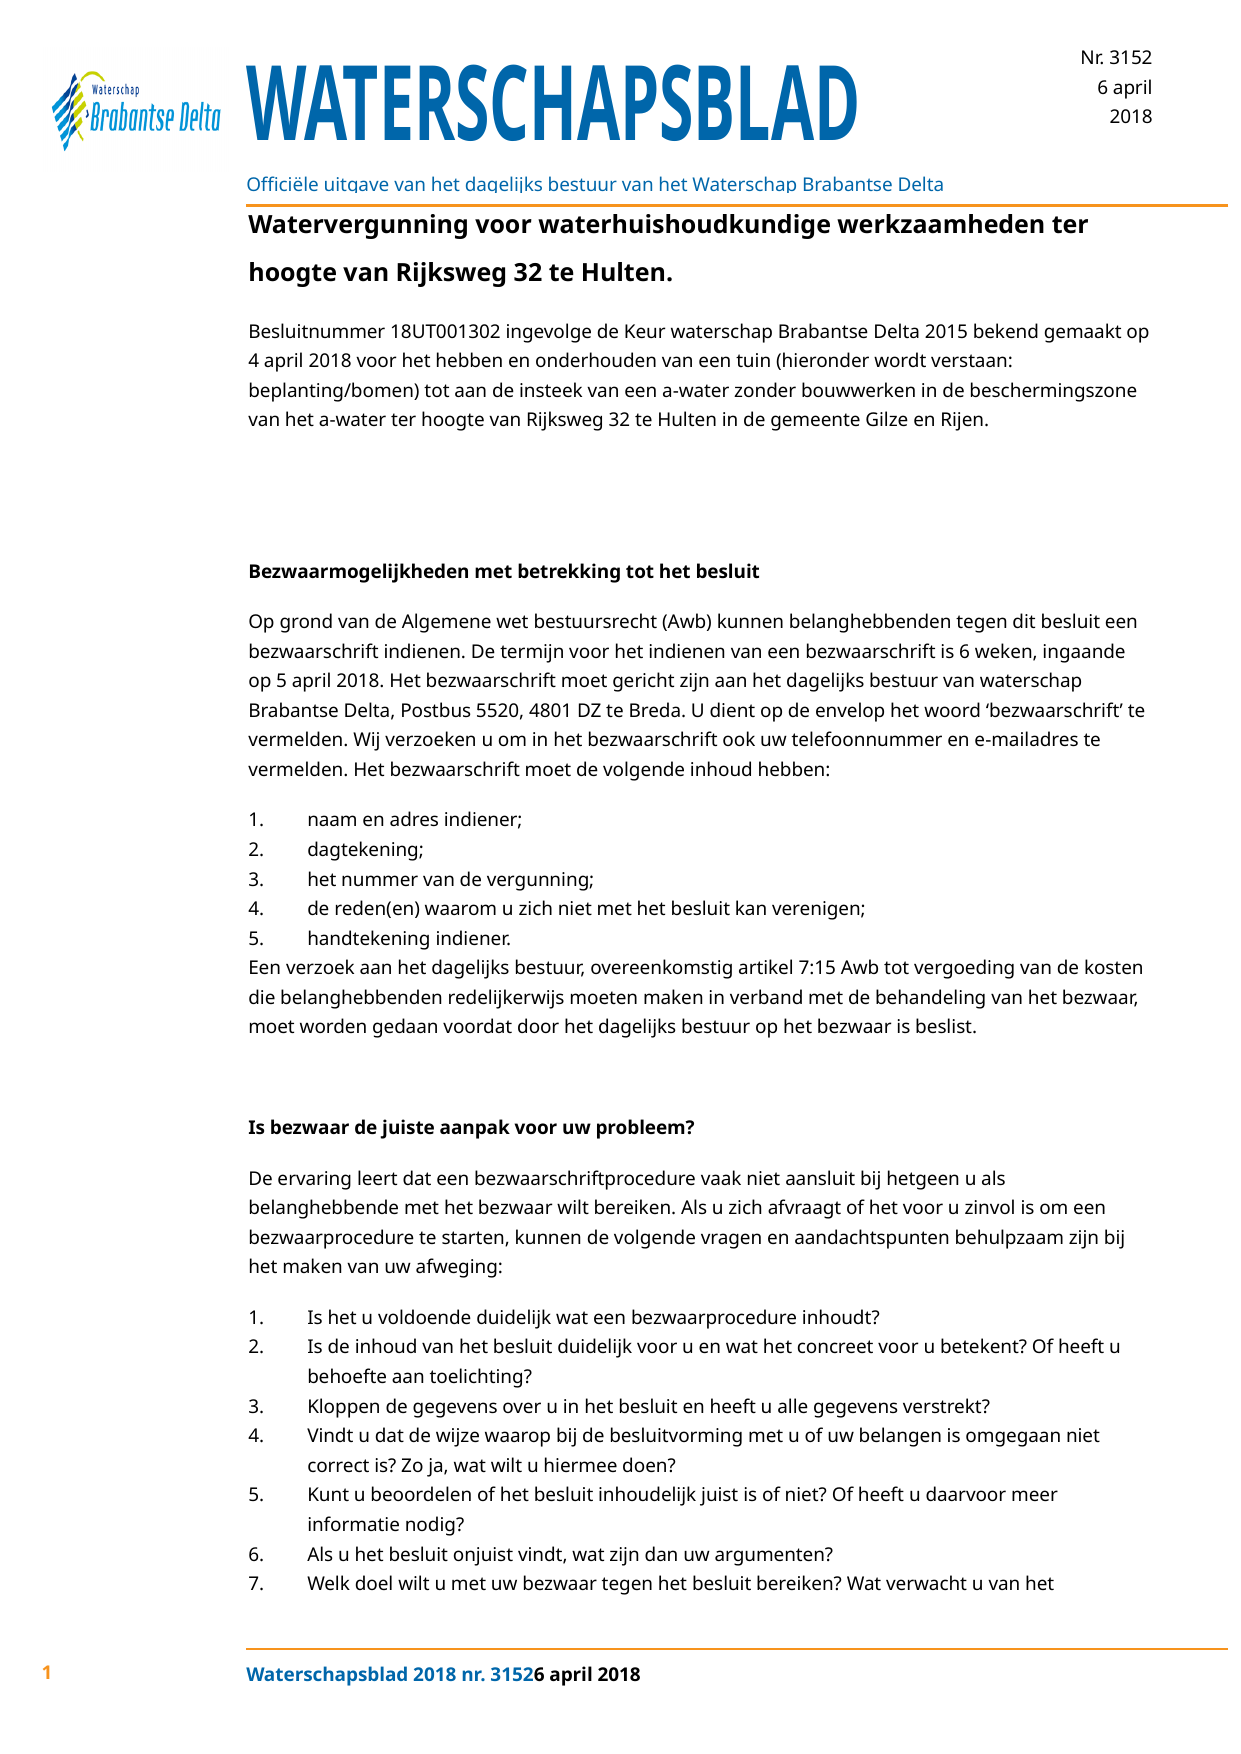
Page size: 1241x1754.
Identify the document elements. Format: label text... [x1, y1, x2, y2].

list de reden(en) waarom u zich niet met het besluit kan verenigen; [248, 895, 1152, 921]
picture [41, 47, 231, 172]
list Kunt u beoordelen of het besluit inhoudelijk juist is of niet? Of heeft u daarvoor meer informatie nodig? [248, 1482, 1152, 1537]
text Besluitnummer 18UT001302 ingevolge de Keur waterschap Brabantse Delta 2015 bekend gemaakt op 4 april 2018 voor het hebben en onderhouden van een tuin (hieronder wordt verstaan: beplanting/bomen) tot aan de insteek van een a-water zonder bouwwerken in de beschermingszone van het a-water ter hoogte van Rijksweg 32 te Hulten in de gemeente Gilze en Rijen. [248, 318, 1152, 432]
list Als u het besluit onjuist vindt, wat zijn dan uw argumenten? [248, 1541, 1152, 1567]
list handtekening indiener. [248, 925, 1152, 951]
list naam en adres indiener; [248, 807, 1152, 832]
list dagtekening; [248, 836, 1152, 862]
text Watervergunning voor waterhuishoudkundige werkzaamheden ter hoogte van Rijksweg 32 te Hulten. [248, 207, 1152, 288]
list Is het u voldoende duidelijk wat een bezwaarprocedure inhoudt? [248, 1304, 1152, 1330]
text Een verzoek aan het dagelijks bestuur, overeenkomstig artikel 7:15 Awb tot vergoeding van de kosten die belanghebbenden redelijkerwijs moeten maken in verband met de behandeling van het bezwaar, moet worden gedaan voordat door het dagelijks bestuur op het bezwaar is beslist. [248, 954, 1152, 1039]
text Is bezwaar de juiste aanpak voor uw probleem? [248, 1114, 1152, 1140]
list Is de inhoud van het besluit duidelijk voor u en wat het concreet voor u betekent? Of heeft u behoefte aan toelichting? [248, 1334, 1152, 1389]
text Bezwaarmogelijkheden met betrekking tot het besluit [248, 558, 1152, 584]
text Op grond van de Algemene wet bestuursrecht (Awb) kunnen belanghebbenden tegen dit besluit een bezwaarschrift indienen. De termijn voor het indienen van een bezwaarschrift is 6 weken, ingaande op 5 april 2018. Het bezwaarschrift moet gericht zijn aan het dagelijks bestuur van waterschap Brabantse Delta, Postbus 5520, 4801 DZ te Breda. U dient op de envelop het woord ‘bezwaarschrift’ te vermelden. Wij verzoeken u om in het bezwaarschrift ook uw telefoonnummer en e‑mailadres te vermelden. Het bezwaarschrift moet de volgende inhoud hebben: [248, 608, 1152, 782]
list Kloppen de gegevens over u in het besluit en heeft u alle gegevens verstrekt? [248, 1393, 1152, 1419]
list Vindt u dat de wijze waarop bij de besluitvorming met u of uw belangen is omgegaan niet correct is? Zo ja, wat wilt u hiermee doen? [248, 1422, 1152, 1478]
list Welk doel wilt u met uw bezwaar tegen het besluit bereiken? Wat verwacht u van het [248, 1570, 1152, 1596]
text De ervaring leert dat een bezwaarschriftprocedure vaak niet aansluit bij hetgeen u als belanghebbende met het bezwaar wilt bereiken. Als u zich afvraagt of het voor u zinvol is om een bezwaarprocedure te starten, kunnen de volgende vragen en aandachtspunten behulpzaam zijn bij het maken van uw afweging: [248, 1165, 1152, 1279]
list het nummer van de vergunning; [248, 866, 1152, 892]
